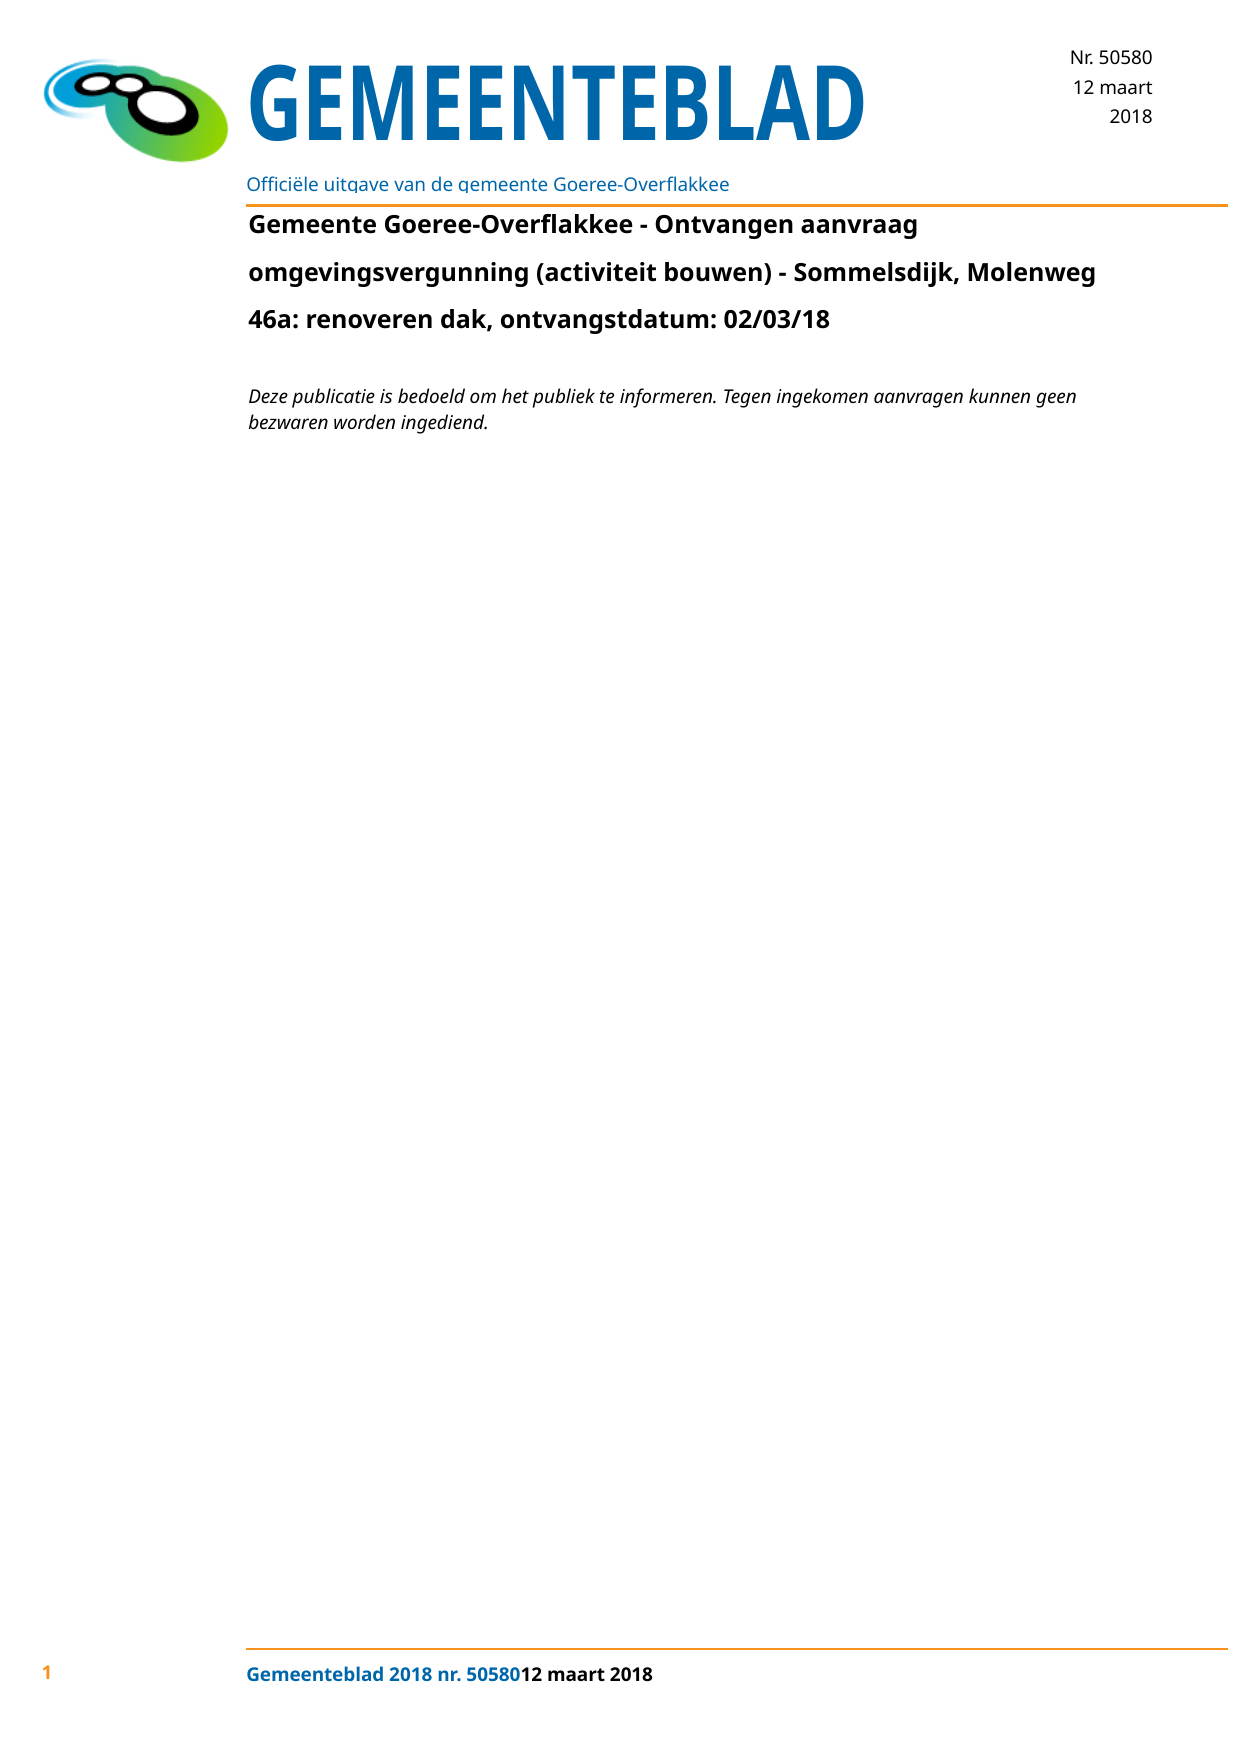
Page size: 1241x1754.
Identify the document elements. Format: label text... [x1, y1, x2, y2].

text Gemeente Goeree-Overflakkee - Ontvangen aanvraag omgevingsvergunning (activiteit bouwen) - Sommelsdijk, Molenweg 46a: renoveren dak, ontvangstdatum: 02/03/18 [248, 207, 1152, 336]
text Deze publicatie is bedoeld om het publiek te informeren. Tegen ingekomen aanvragen kunnen geen bezwaren worden ingediend. [248, 384, 1152, 435]
picture [41, 47, 231, 172]
